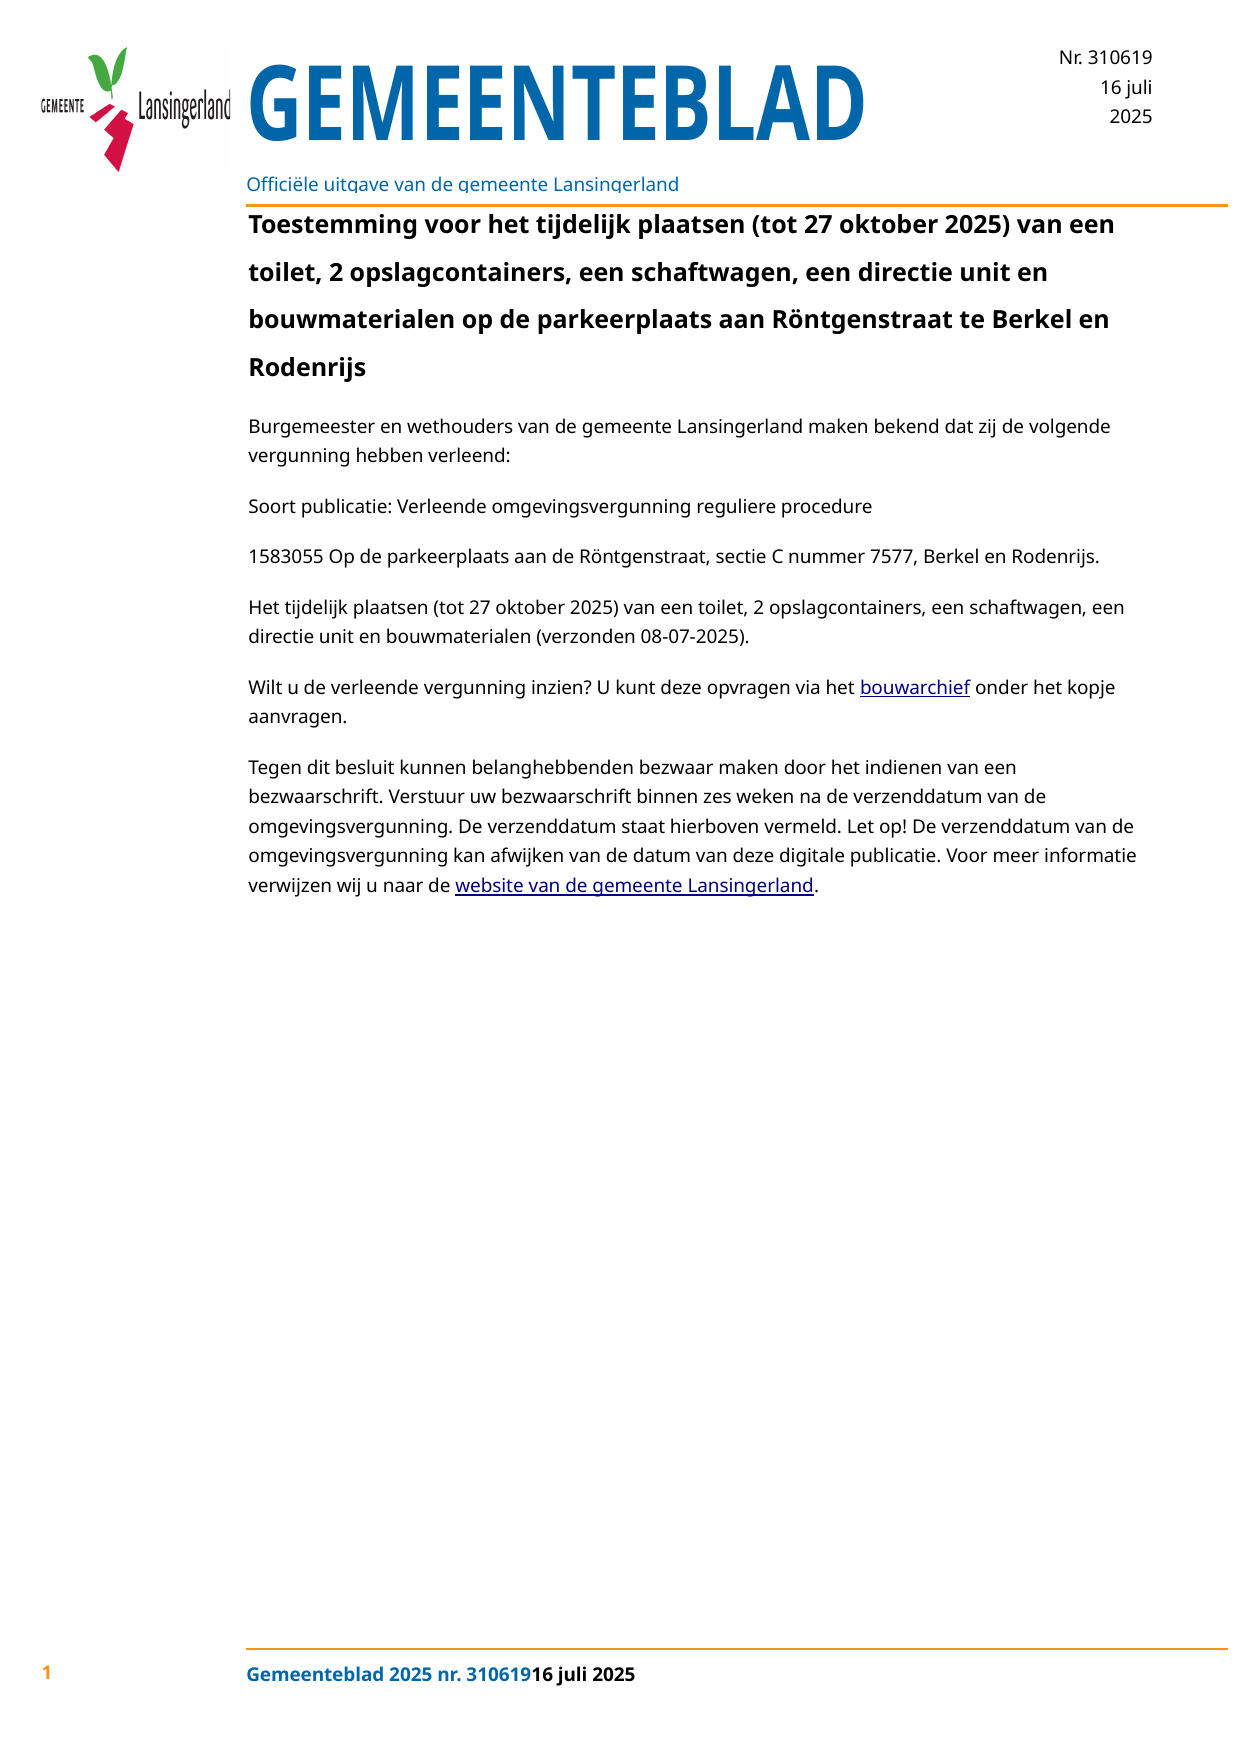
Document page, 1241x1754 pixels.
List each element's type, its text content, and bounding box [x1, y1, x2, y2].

text Wilt u de verleende vergunning inzien? U kunt deze opvragen via het bouwarchief onder het kopje aanvragen. [248, 674, 1152, 729]
text 1583055 Op de parkeerplaats aan de Röntgenstraat, sectie C nummer 7577, Berkel en Rodenrijs. [248, 543, 1152, 569]
picture [41, 47, 231, 172]
text Het tijdelijk plaatsen (tot 27 oktober 2025) van een toilet, 2 opslagcontainers, een schaftwagen, een directie unit en bouwmaterialen (verzonden 08-07-2025). [248, 594, 1152, 649]
text Tegen dit besluit kunnen belanghebbenden bezwaar maken door het indienen van een bezwaarschrift. Verstuur uw bezwaarschrift binnen zes weken na de verzenddatum van de omgevingsvergunning. De verzenddatum staat hierboven vermeld. Let op! De verzenddatum van de omgevingsvergunning kan afwijken van de datum van deze digitale publicatie. Voor meer informatie verwijzen wij u naar de website van de gemeente Lansingerland. [248, 754, 1152, 898]
text Soort publicatie: Verleende omgevingsvergunning reguliere procedure [248, 493, 1152, 519]
text Toestemming voor het tijdelijk plaatsen (tot 27 oktober 2025) van een toilet, 2 opslagcontainers, een schaftwagen, een directie unit en bouwmaterialen op de parkeerplaats aan Röntgenstraat te Berkel en Rodenrijs [248, 207, 1152, 384]
text Burgemeester en wethouders van de gemeente Lansingerland maken bekend dat zij de volgende vergunning hebben verleend: [248, 413, 1152, 468]
